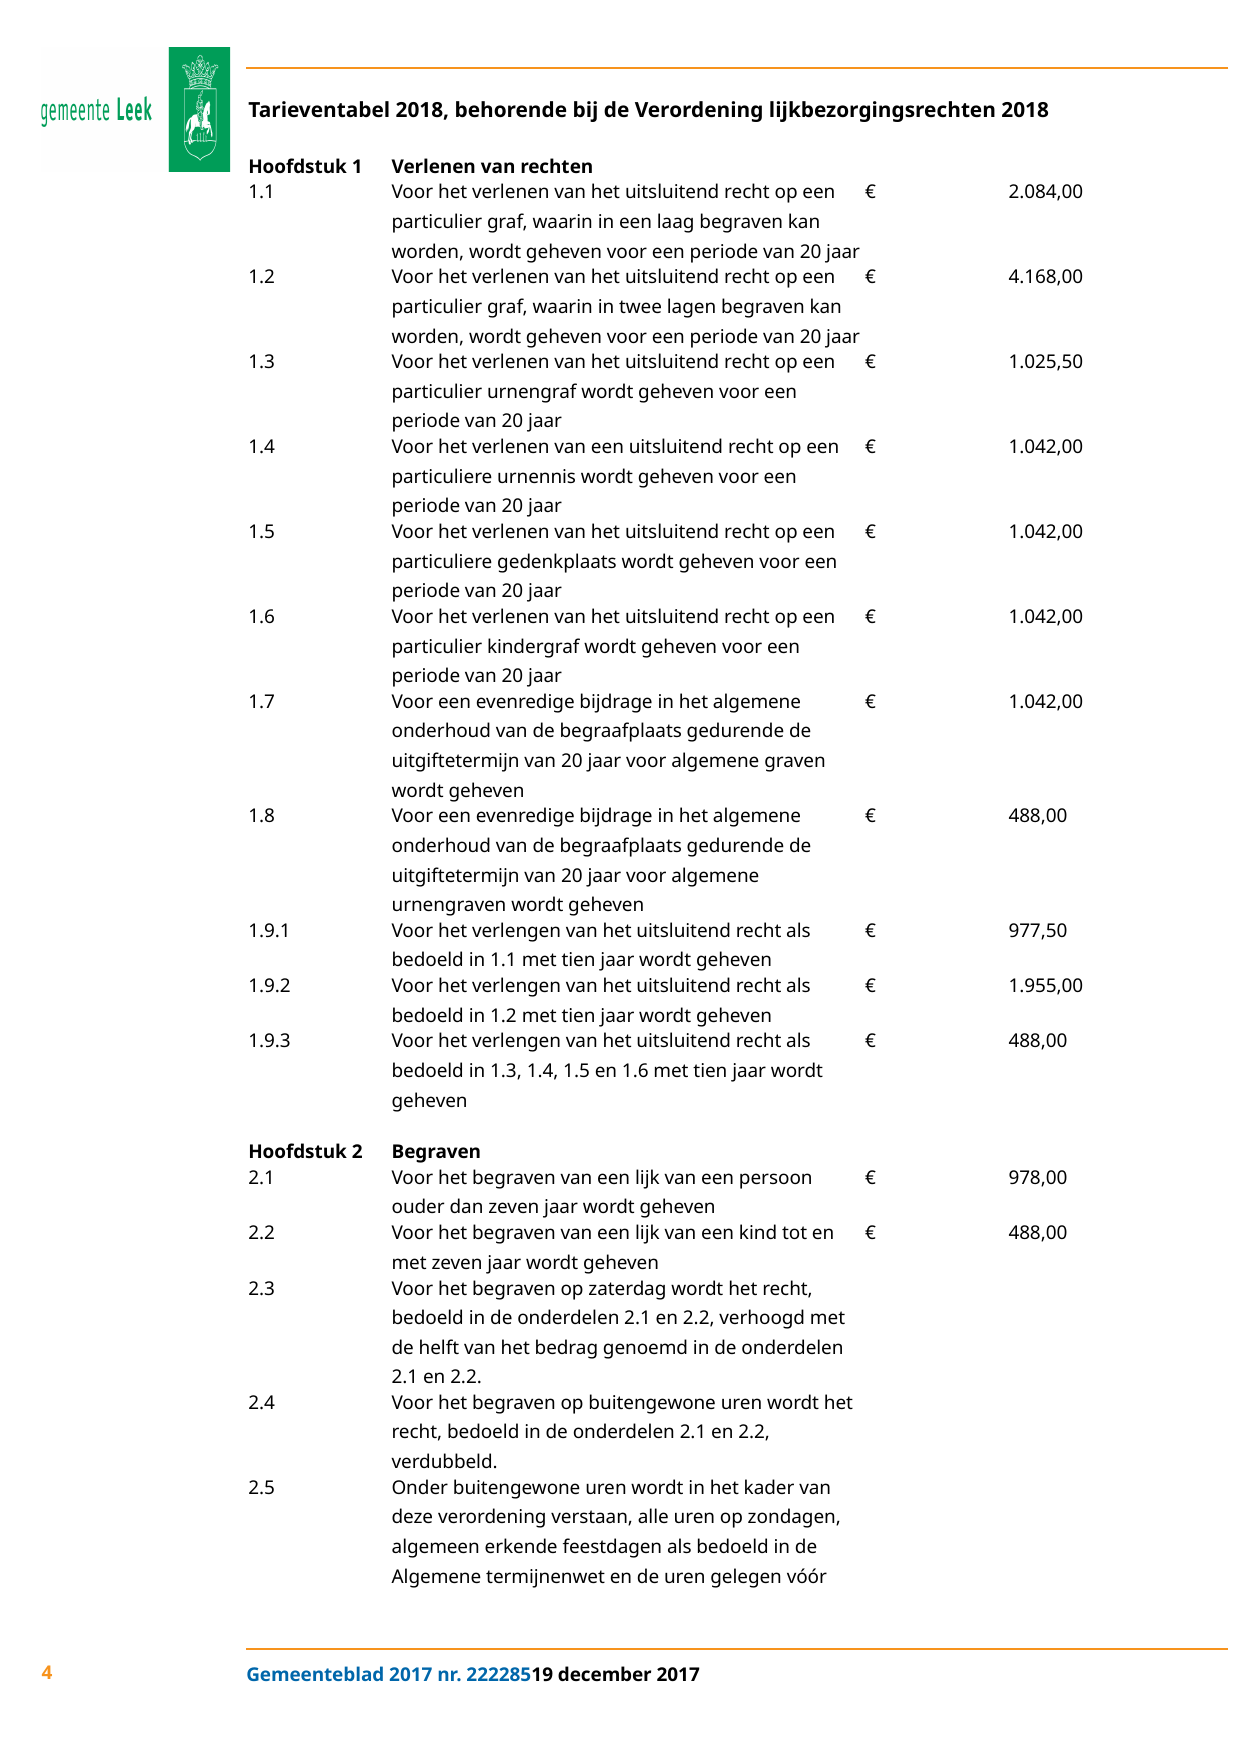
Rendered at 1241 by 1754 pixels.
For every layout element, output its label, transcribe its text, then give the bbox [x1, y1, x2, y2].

table_cell Begraven [391, 1138, 865, 1164]
table_cell Voor het begraven van een lijk van een persoon ouder dan zeven jaar wordt geheven [391, 1164, 865, 1219]
table_cell 2.5 [248, 1474, 391, 1588]
table_cell Voor het verlengen van het uitsluitend recht als bedoeld in 1.2 met tien jaar wordt geheven [391, 973, 865, 1028]
table_cell € [865, 917, 1008, 972]
table_cell [865, 1113, 1008, 1138]
table_cell € [865, 1028, 1008, 1113]
table_cell € [865, 434, 1008, 518]
table_cell [1008, 1138, 1152, 1164]
table_cell 1.8 [248, 803, 391, 917]
table_cell 2.4 [248, 1389, 391, 1474]
table_cell 1.042,00 [1008, 518, 1152, 603]
table_cell 1.4 [248, 434, 391, 518]
table_cell Voor een evenredige bijdrage in het algemene onderhoud van de begraafplaats gedurende de uitgiftetermijn van 20 jaar voor algemene urnengraven wordt geheven [391, 803, 865, 917]
table_cell 1.7 [248, 688, 391, 803]
table_cell Voor het begraven op buitengewone uren wordt het recht, bedoeld in de onderdelen 2.1 en 2.2, verdubbeld. [391, 1389, 865, 1474]
table_cell Hoofdstuk 2 [248, 1138, 391, 1164]
table_cell 488,00 [1008, 803, 1152, 917]
table_cell € [865, 518, 1008, 603]
table_cell € [865, 349, 1008, 433]
table_header [865, 153, 1008, 179]
table_cell € [865, 603, 1008, 688]
table_cell [865, 1138, 1008, 1164]
table_cell [248, 1113, 391, 1138]
table_cell Voor het verlengen van het uitsluitend recht als bedoeld in 1.1 met tien jaar wordt geheven [391, 917, 865, 972]
table_cell 2.084,00 [1008, 179, 1152, 264]
table_cell 1.025,50 [1008, 349, 1152, 433]
table_cell 1.955,00 [1008, 973, 1152, 1028]
table_cell 1.042,00 [1008, 434, 1152, 518]
table_cell 2.3 [248, 1275, 391, 1389]
table_cell [1008, 1275, 1152, 1389]
table_cell Voor het verlenen van het uitsluitend recht op een particulier urnengraf wordt geheven voor een periode van 20 jaar [391, 349, 865, 433]
table_cell Voor een evenredige bijdrage in het algemene onderhoud van de begraafplaats gedurende de uitgiftetermijn van 20 jaar voor algemene graven wordt geheven [391, 688, 865, 803]
table_cell 977,50 [1008, 917, 1152, 972]
picture [41, 47, 231, 172]
table_cell € [865, 688, 1008, 803]
table_cell € [865, 803, 1008, 917]
table_header Hoofdstuk 1 [248, 153, 391, 179]
table_cell 2.1 [248, 1164, 391, 1219]
table_header [1008, 153, 1152, 179]
table_cell 1.5 [248, 518, 391, 603]
table_cell 978,00 [1008, 1164, 1152, 1219]
table_cell 1.9.3 [248, 1028, 391, 1113]
table_cell 488,00 [1008, 1219, 1152, 1275]
table_cell € [865, 264, 1008, 348]
table_cell 488,00 [1008, 1028, 1152, 1113]
table_cell [865, 1389, 1008, 1474]
table_header Verlenen van rechten [391, 153, 865, 179]
table_cell 1.1 [248, 179, 391, 264]
table_cell [1008, 1113, 1152, 1138]
table_cell 1.042,00 [1008, 688, 1152, 803]
table_cell 1.2 [248, 264, 391, 348]
table_cell Voor het verlenen van het uitsluitend recht op een particuliere gedenkplaats wordt geheven voor een periode van 20 jaar [391, 518, 865, 603]
table_cell [1008, 1389, 1152, 1474]
table_cell 1.6 [248, 603, 391, 688]
table_cell 1.042,00 [1008, 603, 1152, 688]
table_cell 1.9.2 [248, 973, 391, 1028]
table_cell [1008, 1474, 1152, 1588]
table_cell 2.2 [248, 1219, 391, 1275]
table_cell € [865, 1219, 1008, 1275]
table_cell [865, 1474, 1008, 1588]
table_cell 1.9.1 [248, 917, 391, 972]
table_cell 1.3 [248, 349, 391, 433]
table_cell Voor het verlenen van het uitsluitend recht op een particulier graf, waarin in een laag begraven kan worden, wordt geheven voor een periode van 20 jaar [391, 179, 865, 264]
table_cell Voor het verlenen van het uitsluitend recht op een particulier kindergraf wordt geheven voor een periode van 20 jaar [391, 603, 865, 688]
table_cell Voor het verlengen van het uitsluitend recht als bedoeld in 1.3, 1.4, 1.5 en 1.6 met tien jaar wordt geheven [391, 1028, 865, 1113]
table_cell € [865, 179, 1008, 264]
table_cell [865, 1275, 1008, 1389]
table_cell [391, 1113, 865, 1138]
text Tarieventabel 2018, behorende bij de Verordening lijkbezorgingsrechten 2018 [248, 95, 1152, 123]
table_cell Onder buitengewone uren wordt in het kader van deze verordening verstaan, alle uren op zondagen, algemeen erkende feestdagen als bedoeld in de Algemene termijnenwet en de uren gelegen vóór [391, 1474, 865, 1588]
table_cell 4.168,00 [1008, 264, 1152, 348]
table_cell Voor het verlenen van een uitsluitend recht op een particuliere urnennis wordt geheven voor een periode van 20 jaar [391, 434, 865, 518]
table_cell € [865, 1164, 1008, 1219]
table_cell Voor het verlenen van het uitsluitend recht op een particulier graf, waarin in twee lagen begraven kan worden, wordt geheven voor een periode van 20 jaar [391, 264, 865, 348]
table_cell Voor het begraven op zaterdag wordt het recht, bedoeld in de onderdelen 2.1 en 2.2, verhoogd met de helft van het bedrag genoemd in de onderdelen 2.1 en 2.2. [391, 1275, 865, 1389]
table_cell Voor het begraven van een lijk van een kind tot en met zeven jaar wordt geheven [391, 1219, 865, 1275]
table_cell € [865, 973, 1008, 1028]
